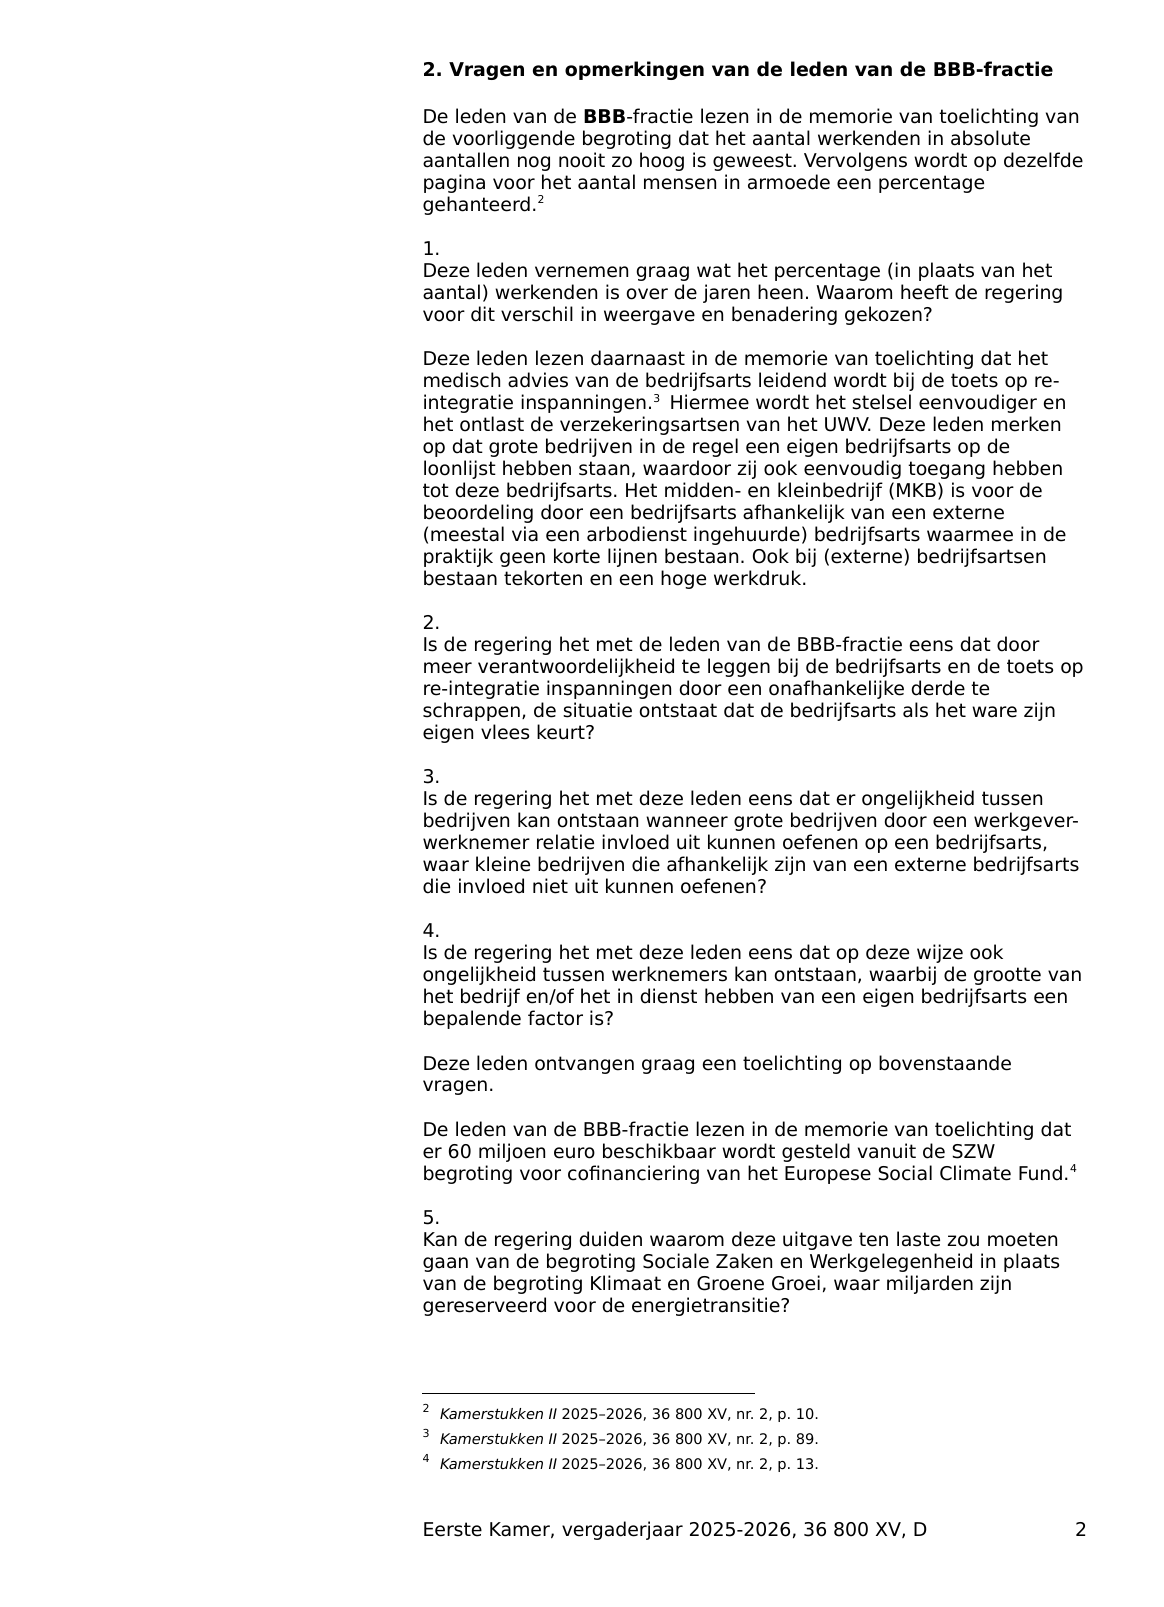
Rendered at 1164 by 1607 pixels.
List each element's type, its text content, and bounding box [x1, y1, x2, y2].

text Deze leden lezen daarnaast in de memorie van toelichting dat het medisch advies van de bedrijfsarts leidend wordt bij de toets op re-integratie inspanningen. Hiermee wordt het stelsel eenvoudiger en het ontlast de verzekeringsartsen van het UWV. Deze leden merken op dat grote bedrijven in de regel een eigen bedrijfsarts op de loonlijst hebben staan, waardoor zij ook eenvoudig toegang hebben tot deze bedrijfsarts. Het midden- en kleinbedrijf (MKB) is voor de beoordeling door een bedrijfsarts afhankelijk van een externe (meestal via een arbodienst ingehuurde) bedrijfsarts waarmee in de praktijk geen korte lijnen bestaan. Ook bij (externe) bedrijfsartsen bestaan tekorten en een hoge werkdruk. [422, 348, 1087, 590]
text Kamerstukken II 2025–2026, 36 800 XV, nr. 2, p. 13. [422, 1452, 1087, 1474]
text Is de regering het met deze leden eens dat op deze wijze ook ongelijkheid tussen werknemers kan ontstaan, waarbij de grootte van het bedrijf en/of het in dienst hebben van een eigen bedrijfsarts een bepalende factor is? [422, 942, 1087, 1030]
text Deze leden ontvangen graag een toelichting op bovenstaande vragen. [422, 1052, 1087, 1096]
text 2. [422, 612, 1087, 634]
text Kamerstukken II 2025–2026, 36 800 XV, nr. 2, p. 10. [422, 1402, 1087, 1424]
subtitle 2. Vragen en opmerkingen van de leden van de BBB-fractie [422, 59, 1087, 81]
text 4. [422, 920, 1087, 942]
text Kan de regering duiden waarom deze uitgave ten laste zou moeten gaan van de begroting Sociale Zaken en Werkgelegenheid in plaats van de begroting Klimaat en Groene Groei, waar miljarden zijn gereserveerd voor de energietransitie? [422, 1229, 1087, 1317]
text Kamerstukken II 2025–2026, 36 800 XV, nr. 2, p. 89. [422, 1427, 1087, 1449]
text De leden van de BBB-fractie lezen in de memorie van toelichting dat er 60 miljoen euro beschikbaar wordt gesteld vanuit de SZW begroting voor cofinanciering van het Europese Social Climate Fund. [422, 1118, 1087, 1184]
text Is de regering het met de leden van de BBB-fractie eens dat door meer verantwoordelijkheid te leggen bij de bedrijfsarts en de toets op re-integratie inspanningen door een onafhankelijke derde te schrappen, de situatie ontstaat dat de bedrijfsarts als het ware zijn eigen vlees keurt? [422, 634, 1087, 744]
text 3. [422, 766, 1087, 788]
text 5. [422, 1207, 1087, 1229]
text Deze leden vernemen graag wat het percentage (in plaats van het aantal) werkenden is over de jaren heen. Waarom heeft de regering voor dit verschil in weergave en benadering gekozen? [422, 260, 1087, 326]
text 1. [422, 238, 1087, 260]
text De leden van de BBB-fractie lezen in de memorie van toelichting van de voorliggende begroting dat het aantal werkenden in absolute aantallen nog nooit zo hoog is geweest. Vervolgens wordt op dezelfde pagina voor het aantal mensen in armoede een percentage gehanteerd. [422, 106, 1087, 216]
text Is de regering het met deze leden eens dat er ongelijkheid tussen bedrijven kan ontstaan wanneer grote bedrijven door een werkgever-werknemer relatie invloed uit kunnen oefenen op een bedrijfsarts, waar kleine bedrijven die afhankelijk zijn van een externe bedrijfsarts die invloed niet uit kunnen oefenen? [422, 788, 1087, 898]
